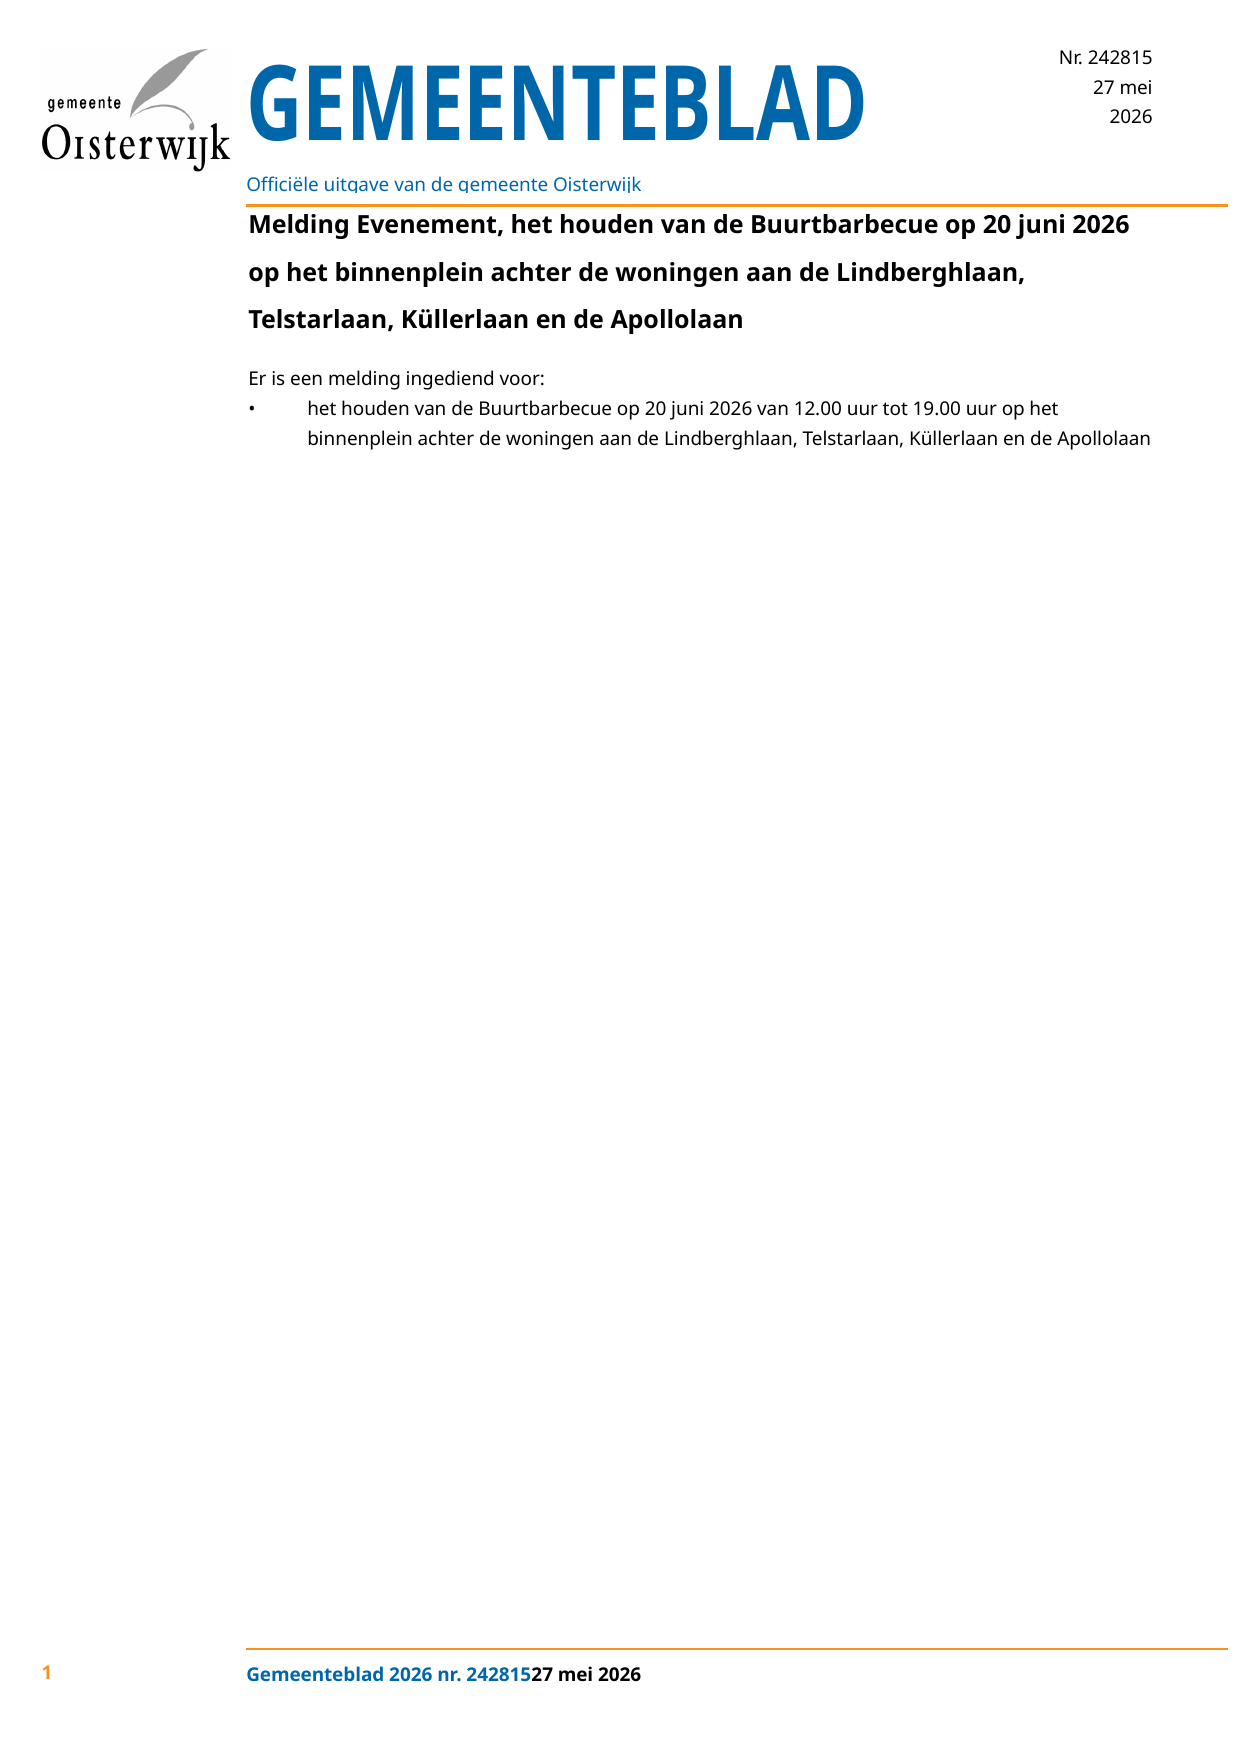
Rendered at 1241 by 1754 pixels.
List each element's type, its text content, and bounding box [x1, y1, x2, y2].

picture [41, 47, 231, 172]
text Melding Evenement, het houden van de Buurtbarbecue op 20 juni 2026 op het binnenplein achter de woningen aan de Lindberghlaan, Telstarlaan, Küllerlaan en de Apollolaan [248, 207, 1152, 336]
list het houden van de Buurtbarbecue op 20 juni 2026 van 12.00 uur tot 19.00 uur op het binnenplein achter de woningen aan de Lindberghlaan, Telstarlaan, Küllerlaan en de Apollolaan [248, 395, 1152, 450]
text Er is een melding ingediend voor: [248, 366, 1152, 391]
